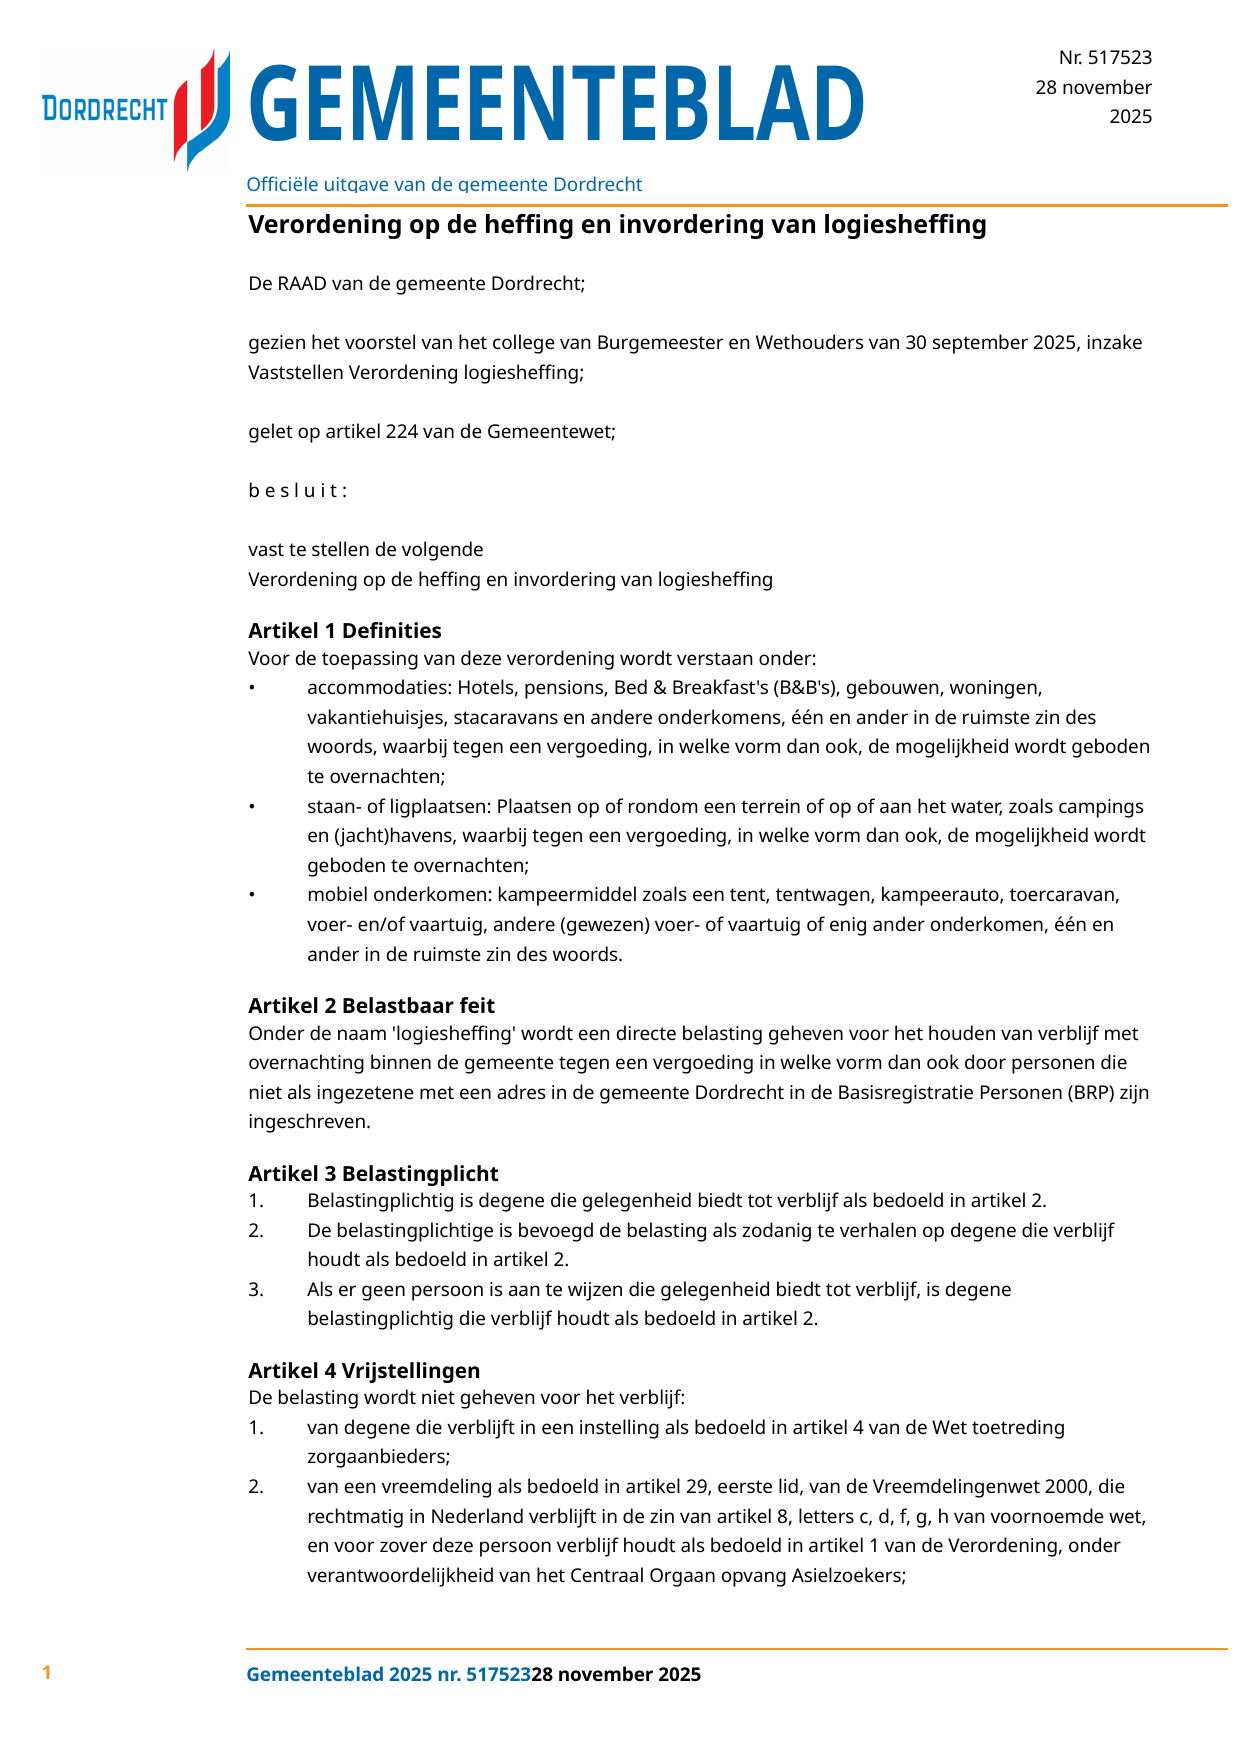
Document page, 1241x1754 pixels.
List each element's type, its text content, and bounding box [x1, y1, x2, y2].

text Verordening op de heffing en invordering van logiesheffing [248, 207, 1152, 241]
list Belastingplichtig is degene die gelegenheid biedt tot verblijf als bedoeld in artikel 2. [248, 1187, 1152, 1213]
list mobiel onderkomen: kampeermiddel zoals een tent, tentwagen, kampeerauto, toercaravan, voer- en/of vaartuig, andere (gewezen) voer- of vaartuig of enig ander onderkomen, één en ander in de ruimste zin des woords. [248, 882, 1152, 967]
text Artikel 2 Belastbaar feit [248, 991, 1152, 1020]
list van degene die verblijft in een instelling als bedoeld in artikel 4 van de Wet toetreding zorgaanbieders; [248, 1414, 1152, 1469]
text Artikel 1 Definities [248, 617, 1152, 645]
picture [41, 47, 231, 172]
text Artikel 4 Vrijstellingen [248, 1356, 1152, 1384]
list De belastingplichtige is bevoegd de belasting als zodanig te verhalen op degene die verblijf houdt als bedoeld in artikel 2. [248, 1217, 1152, 1272]
text De belasting wordt niet geheven voor het verblijf: [248, 1384, 1152, 1410]
text gelet op artikel 224 van de Gemeentewet; [248, 418, 1152, 444]
text vast te stellen de volgende [248, 537, 1152, 562]
text De RAAD van de gemeente Dordrecht; [248, 270, 1152, 296]
list accommodaties: Hotels, pensions, Bed & Breakfast's (B&B's), gebouwen, woningen, vakantiehuisjes, stacaravans en andere onderkomens, één en ander in de ruimste zin des woords, waarbij tegen een vergoeding, in welke vorm dan ook, de mogelijkheid wordt geboden te overnachten; [248, 674, 1152, 789]
list van een vreemdeling als bedoeld in artikel 29, eerste lid, van de Vreemdelingenwet 2000, die rechtmatig in Nederland verblijft in de zin van artikel 8, letters c, d, f, g, h van voornoemde wet, en voor zover deze persoon verblijf houdt als bedoeld in artikel 1 van de Verordening, onder verantwoordelijkheid van het Centraal Orgaan opvang Asielzoekers; [248, 1473, 1152, 1588]
list staan- of ligplaatsen: Plaatsen op of rondom een terrein of op of aan het water, zoals campings en (jacht)havens, waarbij tegen een vergoeding, in welke vorm dan ook, de mogelijkheid wordt geboden te overnachten; [248, 793, 1152, 878]
text b e s l u i t : [248, 477, 1152, 503]
text Verordening op de heffing en invordering van logiesheffing [248, 566, 1152, 592]
text gezien het voorstel van het college van Burgemeester en Wethouders van 30 september 2025, inzake Vaststellen Verordening logiesheffing; [248, 329, 1152, 385]
text Onder de naam 'logiesheffing' wordt een directe belasting geheven voor het houden van verblijf met overnachting binnen de gemeente tegen een vergoeding in welke vorm dan ook door personen die niet als ingezetene met een adres in de gemeente Dordrecht in de Basisregistratie Personen (BRP) zijn ingeschreven. [248, 1020, 1152, 1134]
text Voor de toepassing van deze verordening wordt verstaan onder: [248, 645, 1152, 671]
list Als er geen persoon is aan te wijzen die gelegenheid biedt tot verblijf, is degene belastingplichtig die verblijf houdt als bedoeld in artikel 2. [248, 1276, 1152, 1331]
text Artikel 3 Belastingplicht [248, 1159, 1152, 1187]
